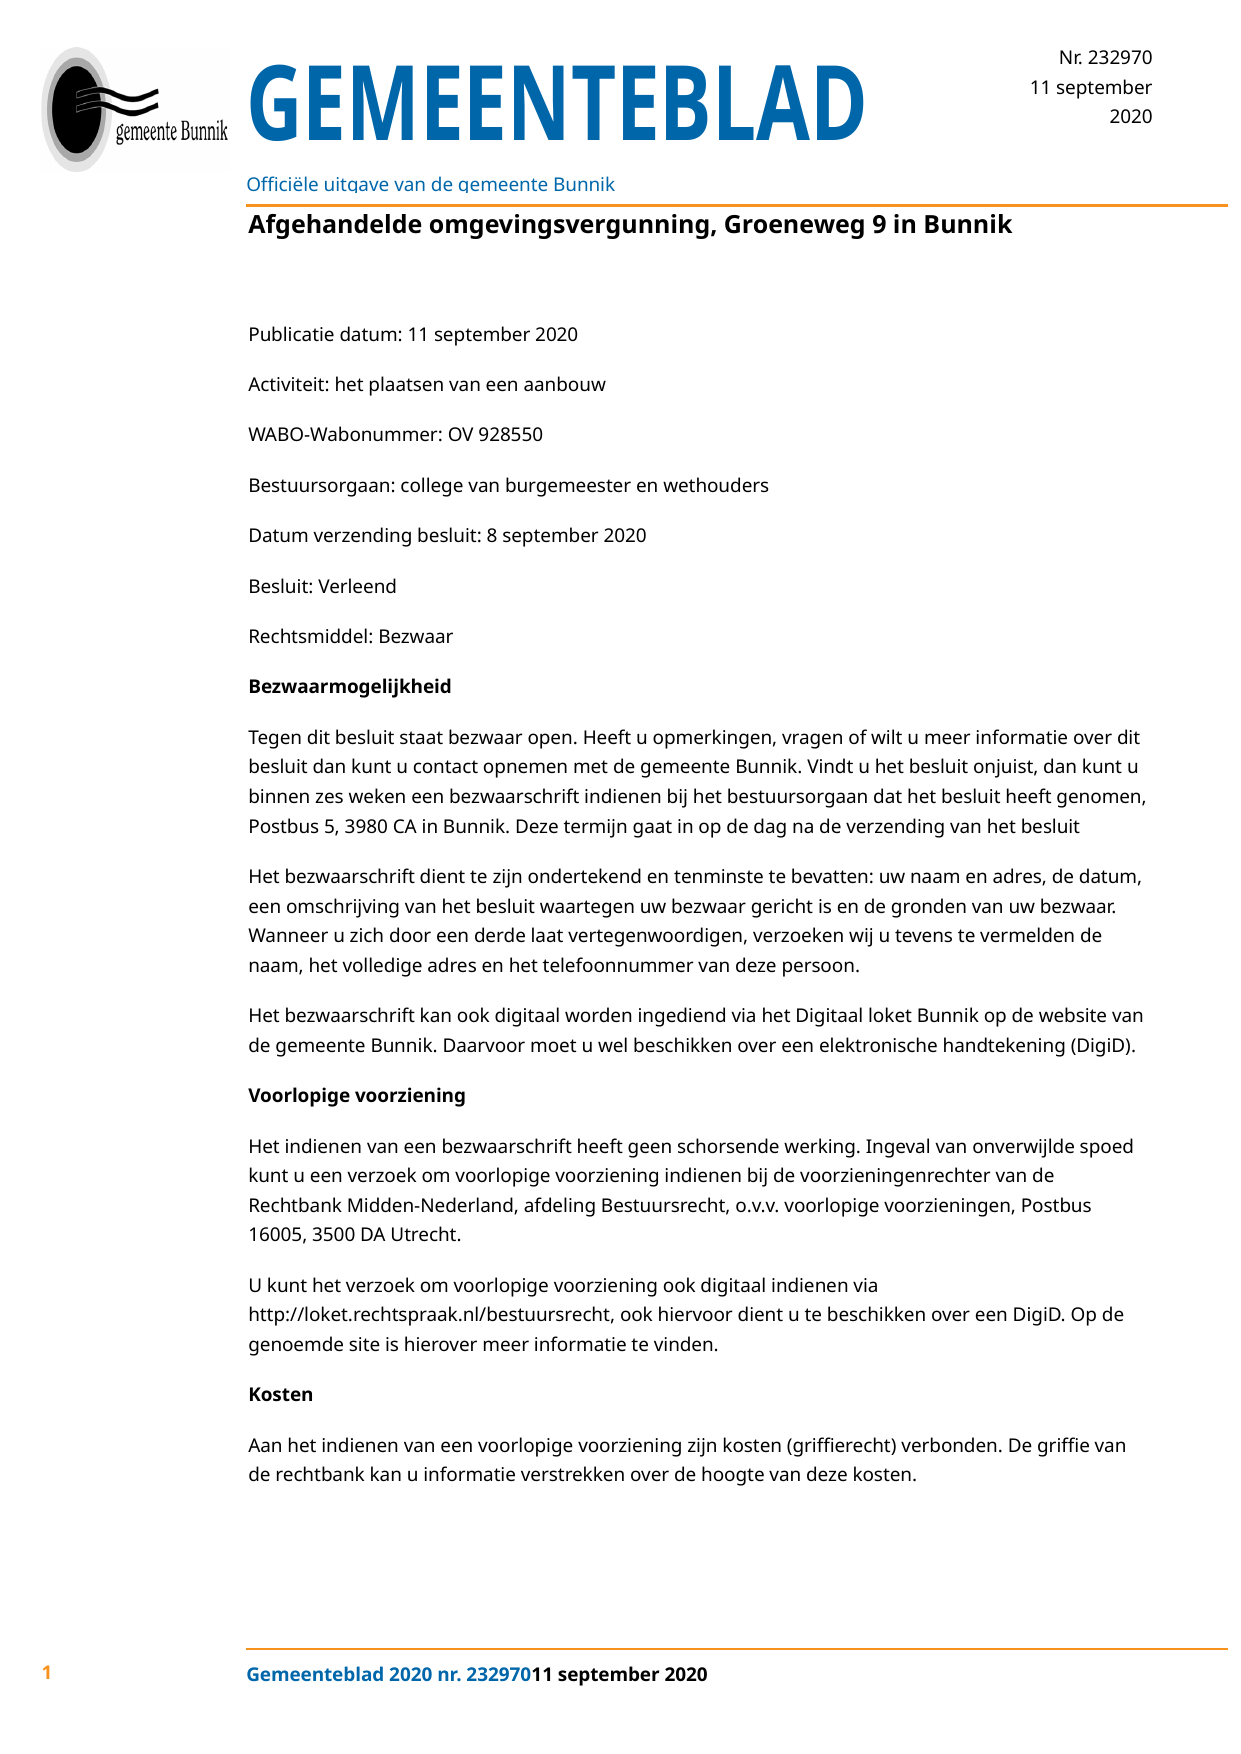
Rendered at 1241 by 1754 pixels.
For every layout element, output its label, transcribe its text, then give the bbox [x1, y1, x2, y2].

text Besluit: Verleend [248, 573, 1152, 598]
picture [41, 47, 231, 172]
text Publicatie datum: 11 september 2020 [248, 321, 1152, 346]
text Bezwaarmogelijkheid [248, 674, 1152, 699]
text Datum verzending besluit: 8 september 2020 [248, 522, 1152, 548]
text Rechtsmiddel: Bezwaar [248, 623, 1152, 649]
text Het bezwaarschrift dient te zijn ondertekend en tenminste te bevatten: uw naam en adres, de datum, een omschrijving van het besluit waartegen uw bezwaar gericht is en de gronden van uw bezwaar. Wanneer u zich door een derde laat vertegenwoordigen, verzoeken wij u tevens te vermelden de naam, het volledige adres en het telefoonnummer van deze persoon. [248, 863, 1152, 978]
text WABO-Wabonummer: OV 928550 [248, 422, 1152, 447]
text U kunt het verzoek om voorlopige voorziening ook digitaal indienen via http://loket.rechtspraak.nl/bestuursrecht, ook hiervoor dient u te beschikken over een DigiD. Op de genoemde site is hierover meer informatie te vinden. [248, 1272, 1152, 1357]
text Bestuursorgaan: college van burgemeester en wethouders [248, 472, 1152, 498]
text Afgehandelde omgevingsvergunning, Groeneweg 9 in Bunnik [248, 207, 1152, 241]
text Tegen dit besluit staat bezwaar open. Heeft u opmerkingen, vragen of wilt u meer informatie over dit besluit dan kunt u contact opnemen met de gemeente Bunnik. Vindt u het besluit onjuist, dan kunt u binnen zes weken een bezwaarschrift indienen bij het bestuursorgaan dat het besluit heeft genomen, Postbus 5, 3980 CA in Bunnik. Deze termijn gaat in op de dag na de verzending van het besluit [248, 724, 1152, 838]
text Het bezwaarschrift kan ook digitaal worden ingediend via het Digitaal loket Bunnik op de website van de gemeente Bunnik. Daarvoor moet u wel beschikken over een elektronische handtekening (DigiD). [248, 1002, 1152, 1058]
text Aan het indienen van een voorlopige voorziening zijn kosten (griffierecht) verbonden. De griffie van de rechtbank kan u informatie verstrekken over de hoogte van deze kosten. [248, 1432, 1152, 1487]
text Activiteit: het plaatsen van een aanbouw [248, 371, 1152, 397]
text Kosten [248, 1382, 1152, 1407]
text Voorlopige voorziening [248, 1082, 1152, 1108]
text Het indienen van een bezwaarschrift heeft geen schorsende werking. Ingeval van onverwijlde spoed kunt u een verzoek om voorlopige voorziening indienen bij de voorzieningenrechter van de Rechtbank Midden-Nederland, afdeling Bestuursrecht, o.v.v. voorlopige voorzieningen, Postbus 16005, 3500 DA Utrecht. [248, 1133, 1152, 1247]
